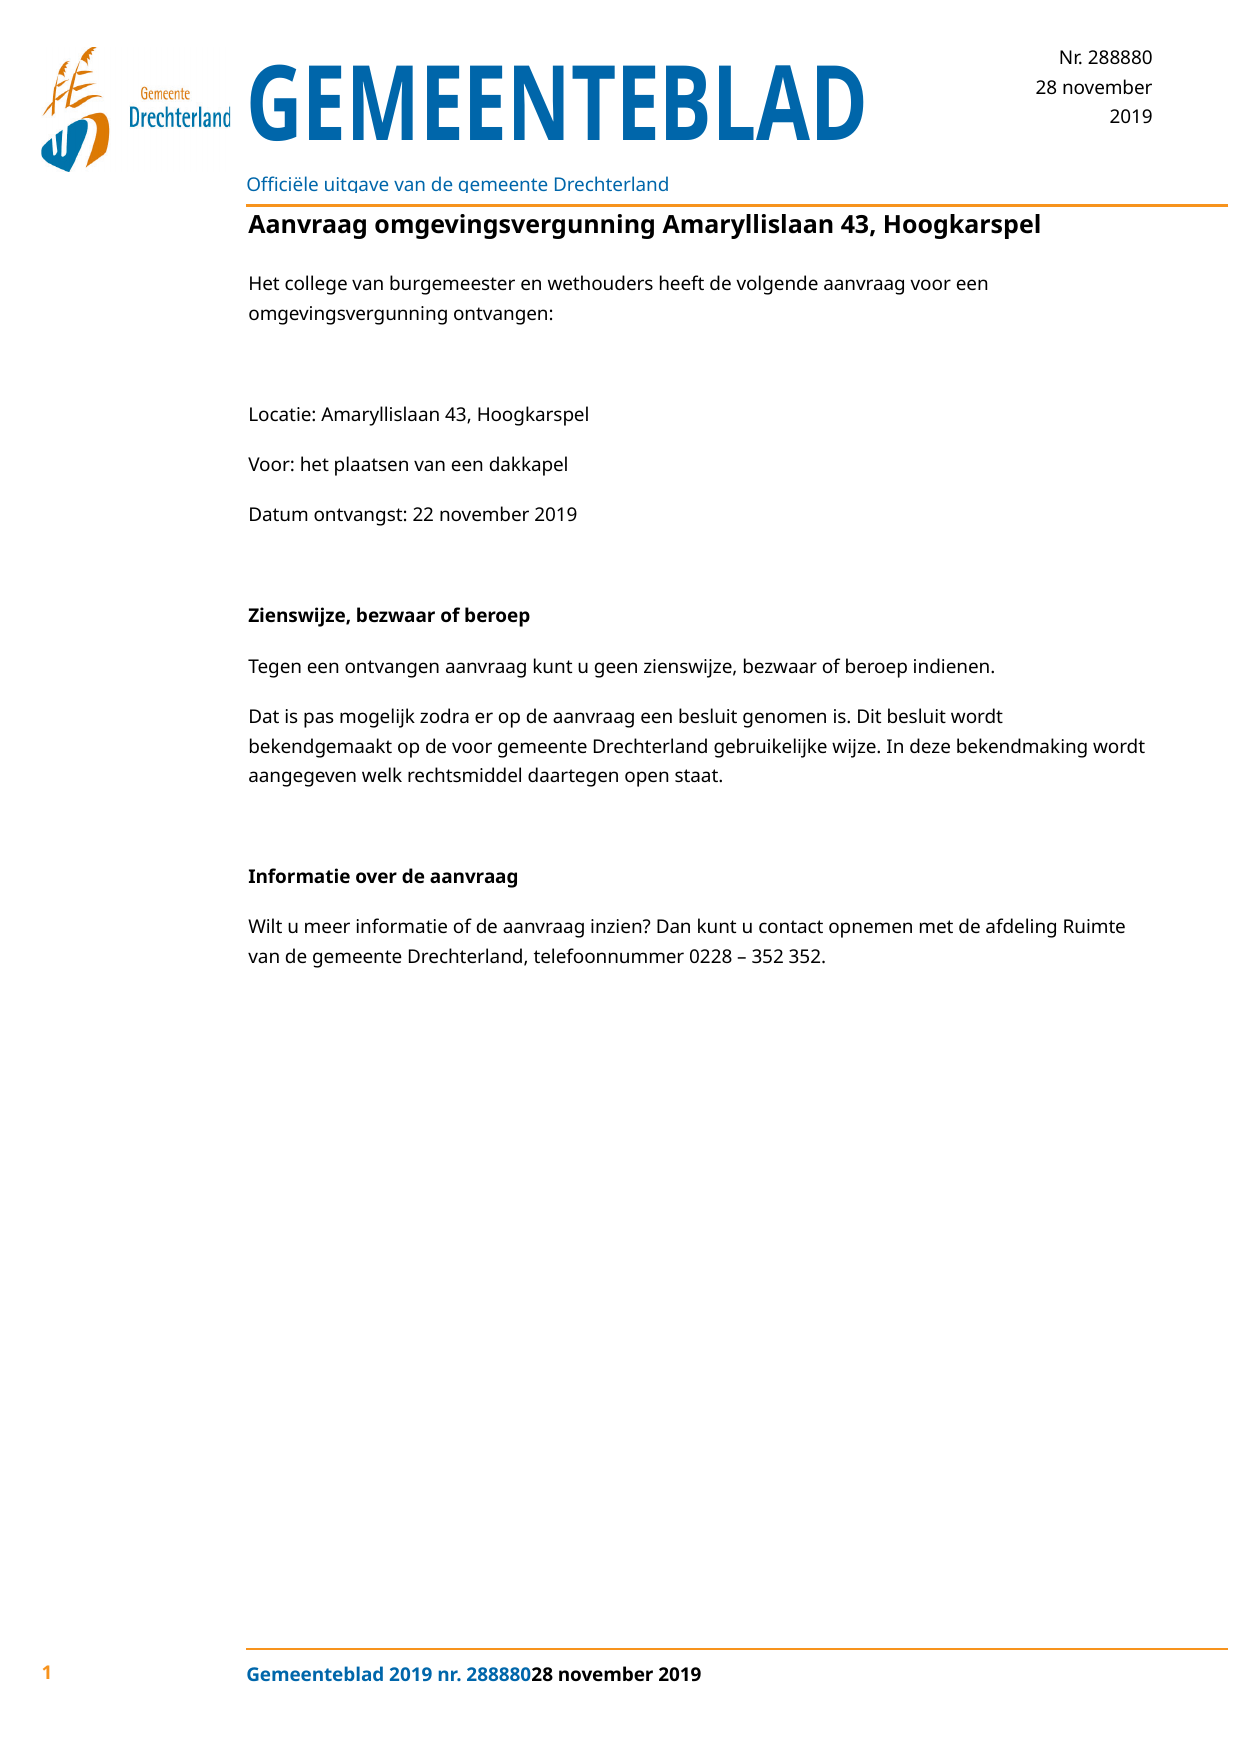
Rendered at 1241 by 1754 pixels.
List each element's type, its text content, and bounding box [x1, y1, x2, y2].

text Datum ontvangst: 22 november 2019 [248, 502, 1152, 527]
picture [226, 115, 231, 124]
text Informatie over de aanvraag [248, 863, 1152, 889]
text Locatie: Amaryllislaan 43, Hoogkarspel [248, 401, 1152, 426]
text Aanvraag omgevingsvergunning Amaryllislaan 43, Hoogkarspel [248, 207, 1152, 241]
text Dat is pas mogelijk zodra er op de aanvraag een besluit genomen is. Dit besluit wordt bekendgemaakt op de voor gemeente Drechterland gebruikelijke wijze. In deze bekendmaking wordt aangegeven welk rechtsmiddel daartegen open staat. [248, 703, 1152, 788]
picture [41, 158, 64, 172]
text Wilt u meer informatie of de aanvraag inzien? Dan kunt u contact opnemen met de afdeling Ruimte van de gemeente Drechterland, telefoonnummer 0228 – 352 352. [248, 914, 1152, 969]
text Tegen een ontvangen aanvraag kunt u geen zienswijze, bezwaar of beroep indienen. [248, 653, 1152, 678]
text Voor: het plaatsen van een dakkapel [248, 451, 1152, 477]
text Zienswijze, bezwaar of beroep [248, 602, 1152, 628]
text Het college van burgemeester en wethouders heeft de volgende aanvraag voor een omgevingsvergunning ontvangen: [248, 270, 1152, 326]
picture [41, 47, 231, 172]
